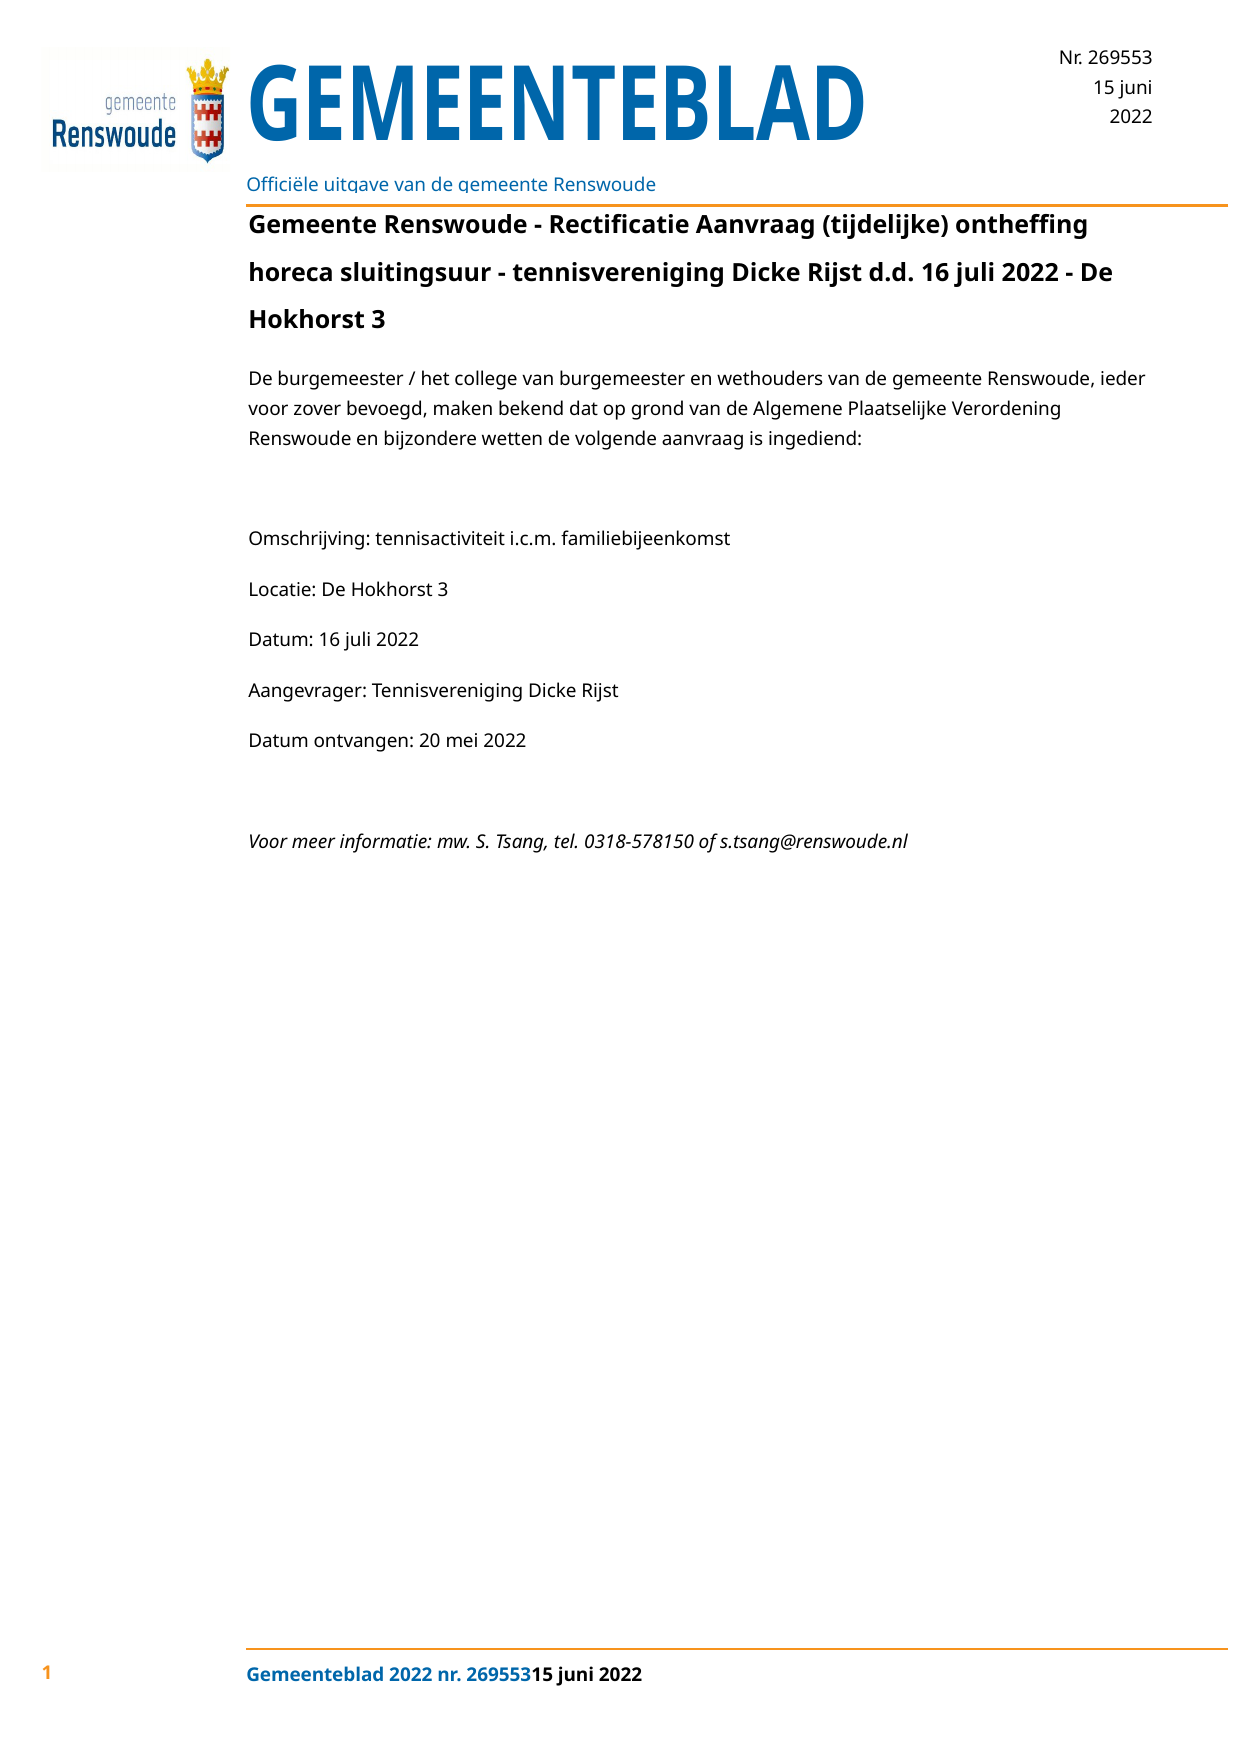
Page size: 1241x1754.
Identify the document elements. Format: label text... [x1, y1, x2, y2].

text Datum ontvangen: 20 mei 2022 [248, 727, 1152, 753]
text Datum: 16 juli 2022 [248, 626, 1152, 652]
text De burgemeester / het college van burgemeester en wethouders van de gemeente Renswoude, ieder voor zover bevoegd, maken bekend dat op grond van de Algemene Plaatselijke Verordening Renswoude en bijzondere wetten de volgende aanvraag is ingediend: [248, 366, 1152, 450]
text Voor meer informatie: mw. S. Tsang, tel. 0318-578150 of s.tsang@renswoude.nl [248, 828, 1152, 854]
text Aangevrager: Tennisvereniging Dicke Rijst [248, 677, 1152, 702]
text Gemeente Renswoude - Rectificatie Aanvraag (tijdelijke) ontheffing horeca sluitingsuur - tennisvereniging Dicke Rijst d.d. 16 juli 2022 - De Hokhorst 3 [248, 207, 1152, 336]
text Omschrijving: tennisactiviteit i.c.m. familiebijeenkomst [248, 526, 1152, 551]
picture [41, 47, 231, 172]
text Locatie: De Hokhorst 3 [248, 576, 1152, 602]
